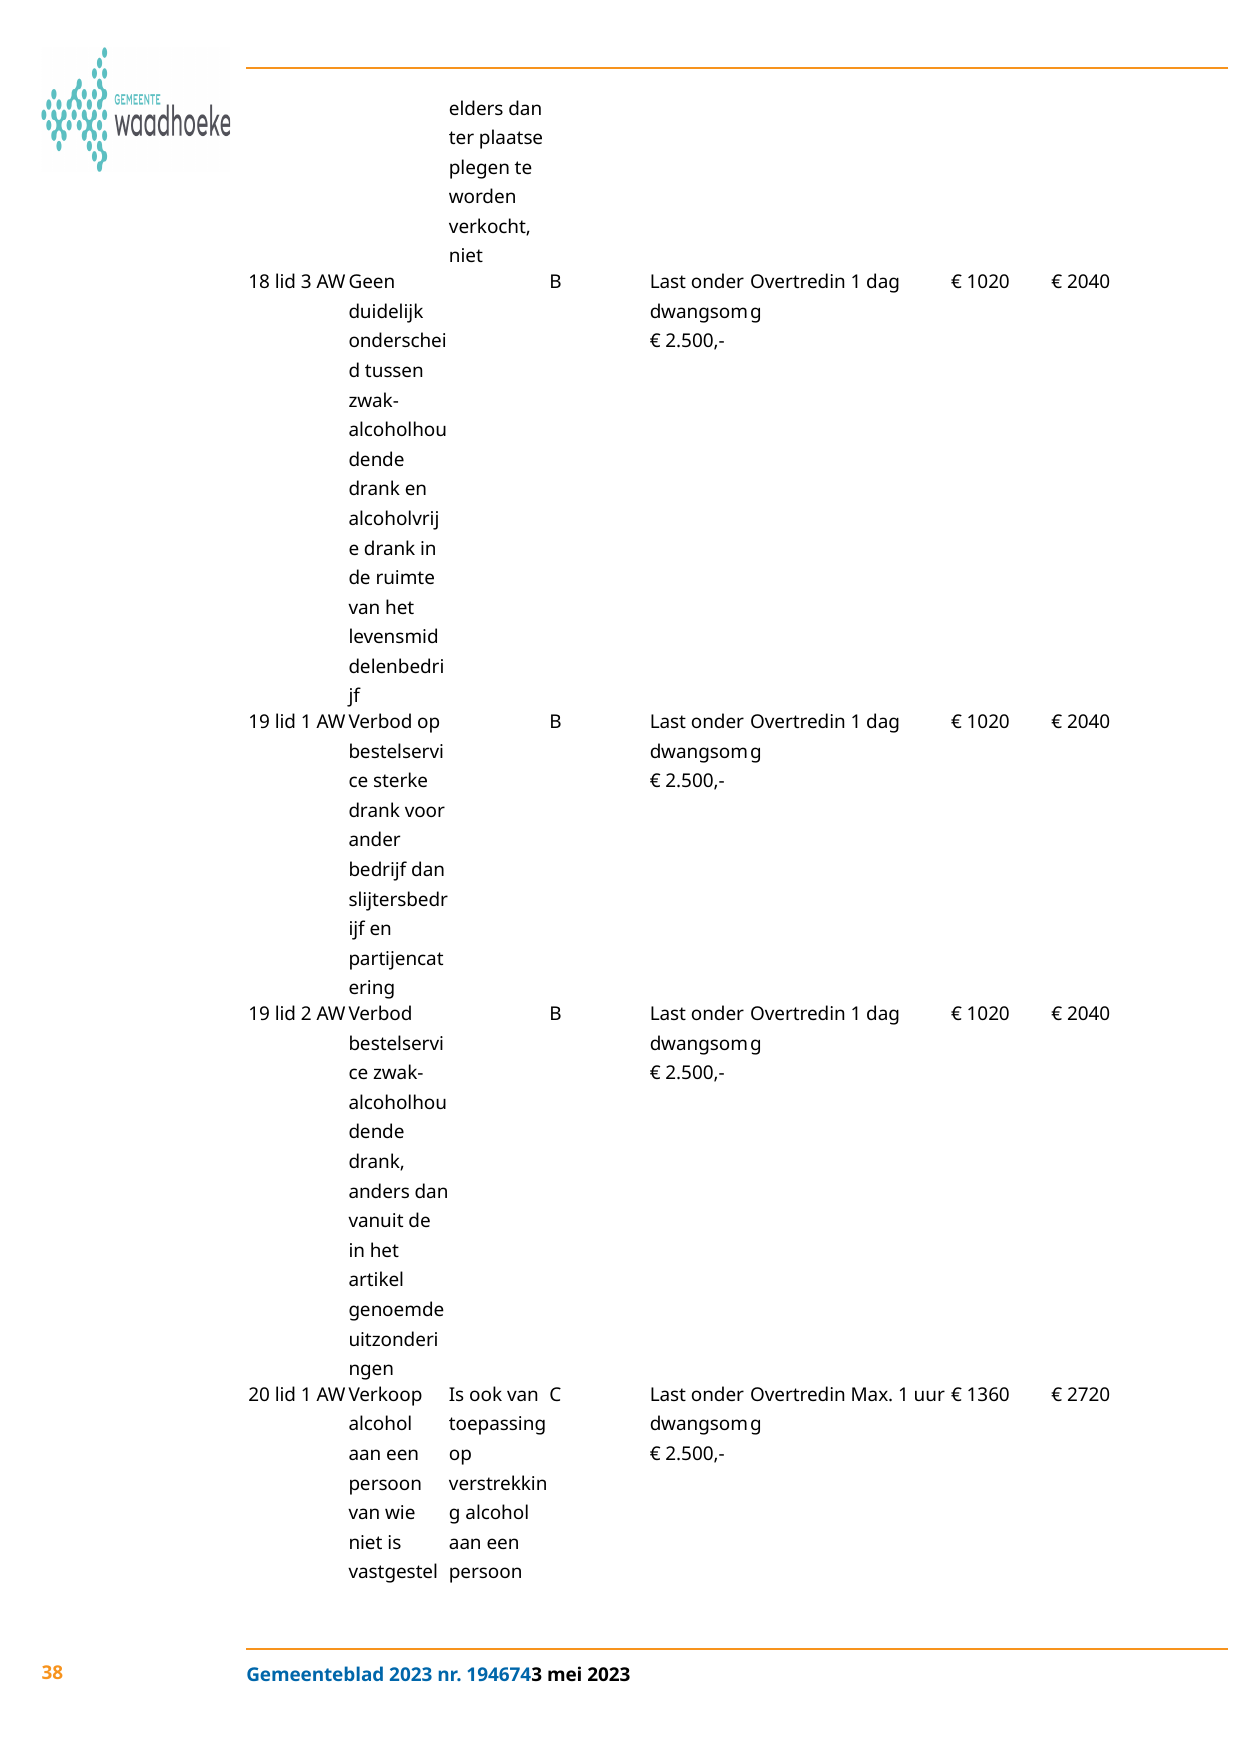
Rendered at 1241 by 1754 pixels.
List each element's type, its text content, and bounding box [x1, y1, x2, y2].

table_cell Geen duidelijk onderscheid tussen zwak-alcoholhoudende drank en alcoholvrije drank in de ruimte van het levensmiddelenbedrijf [348, 269, 449, 708]
table_cell Last onder dwangsom € 2.500,- [650, 269, 750, 708]
table_cell [1051, 95, 1152, 268]
table_cell € 1020 [951, 269, 1051, 708]
table_cell B [549, 708, 649, 1000]
table_cell € 1020 [951, 708, 1051, 1000]
table_cell Overtreding [750, 1381, 850, 1584]
table_cell € 1020 [951, 1000, 1051, 1381]
table_cell € 2040 [1051, 708, 1152, 1000]
table_cell Max. 1 uur [850, 1381, 951, 1584]
table_cell [348, 95, 449, 268]
table_cell [650, 95, 750, 268]
table_cell B [549, 1000, 649, 1381]
table_cell 1 dag [850, 269, 951, 708]
table_cell 18 lid 3 AW [248, 269, 348, 708]
table_cell [248, 95, 348, 268]
table_cell Verbod op bestelservice sterke drank voor ander bedrijf dan slijtersbedrijf en partijencatering [348, 708, 449, 1000]
table_cell 1 dag [850, 708, 951, 1000]
table_cell 20 lid 1 AW [248, 1381, 348, 1584]
table_cell Last onder dwangsom € 2.500,- [650, 1000, 750, 1381]
table_cell 19 lid 2 AW [248, 1000, 348, 1381]
table_cell € 2040 [1051, 1000, 1152, 1381]
table_cell [449, 708, 549, 1000]
table_cell Overtreding [750, 269, 850, 708]
table_cell [750, 95, 850, 268]
table_cell Overtreding [750, 1000, 850, 1381]
table_cell [549, 95, 649, 268]
table_cell [850, 95, 951, 268]
table_cell B [549, 269, 649, 708]
table_cell [449, 269, 549, 708]
table_cell 19 lid 1 AW [248, 708, 348, 1000]
table_cell € 2720 [1051, 1381, 1152, 1584]
table_cell Is ook van toepassing op verstrekking alcohol aan een persoon [449, 1381, 549, 1584]
table_cell Last onder dwangsom € 2.500,- [650, 708, 750, 1000]
table_cell elders dan ter plaatse plegen te worden verkocht, niet [449, 95, 549, 268]
table_cell € 2040 [1051, 269, 1152, 708]
table_cell Last onder dwangsom € 2.500,- [650, 1381, 750, 1584]
table_cell € 1360 [951, 1381, 1051, 1584]
table_cell C [549, 1381, 649, 1584]
table_cell [449, 1000, 549, 1381]
table_cell Overtreding [750, 708, 850, 1000]
table_cell Verkoop alcohol aan een persoon van wie niet is vastgestel [348, 1381, 449, 1584]
table_cell 1 dag [850, 1000, 951, 1381]
table_cell [951, 95, 1051, 268]
picture [41, 47, 231, 172]
table_cell Verbod bestelservice zwak-alcoholhoudende drank, anders dan vanuit de in het artikel genoemde uitzonderingen [348, 1000, 449, 1381]
